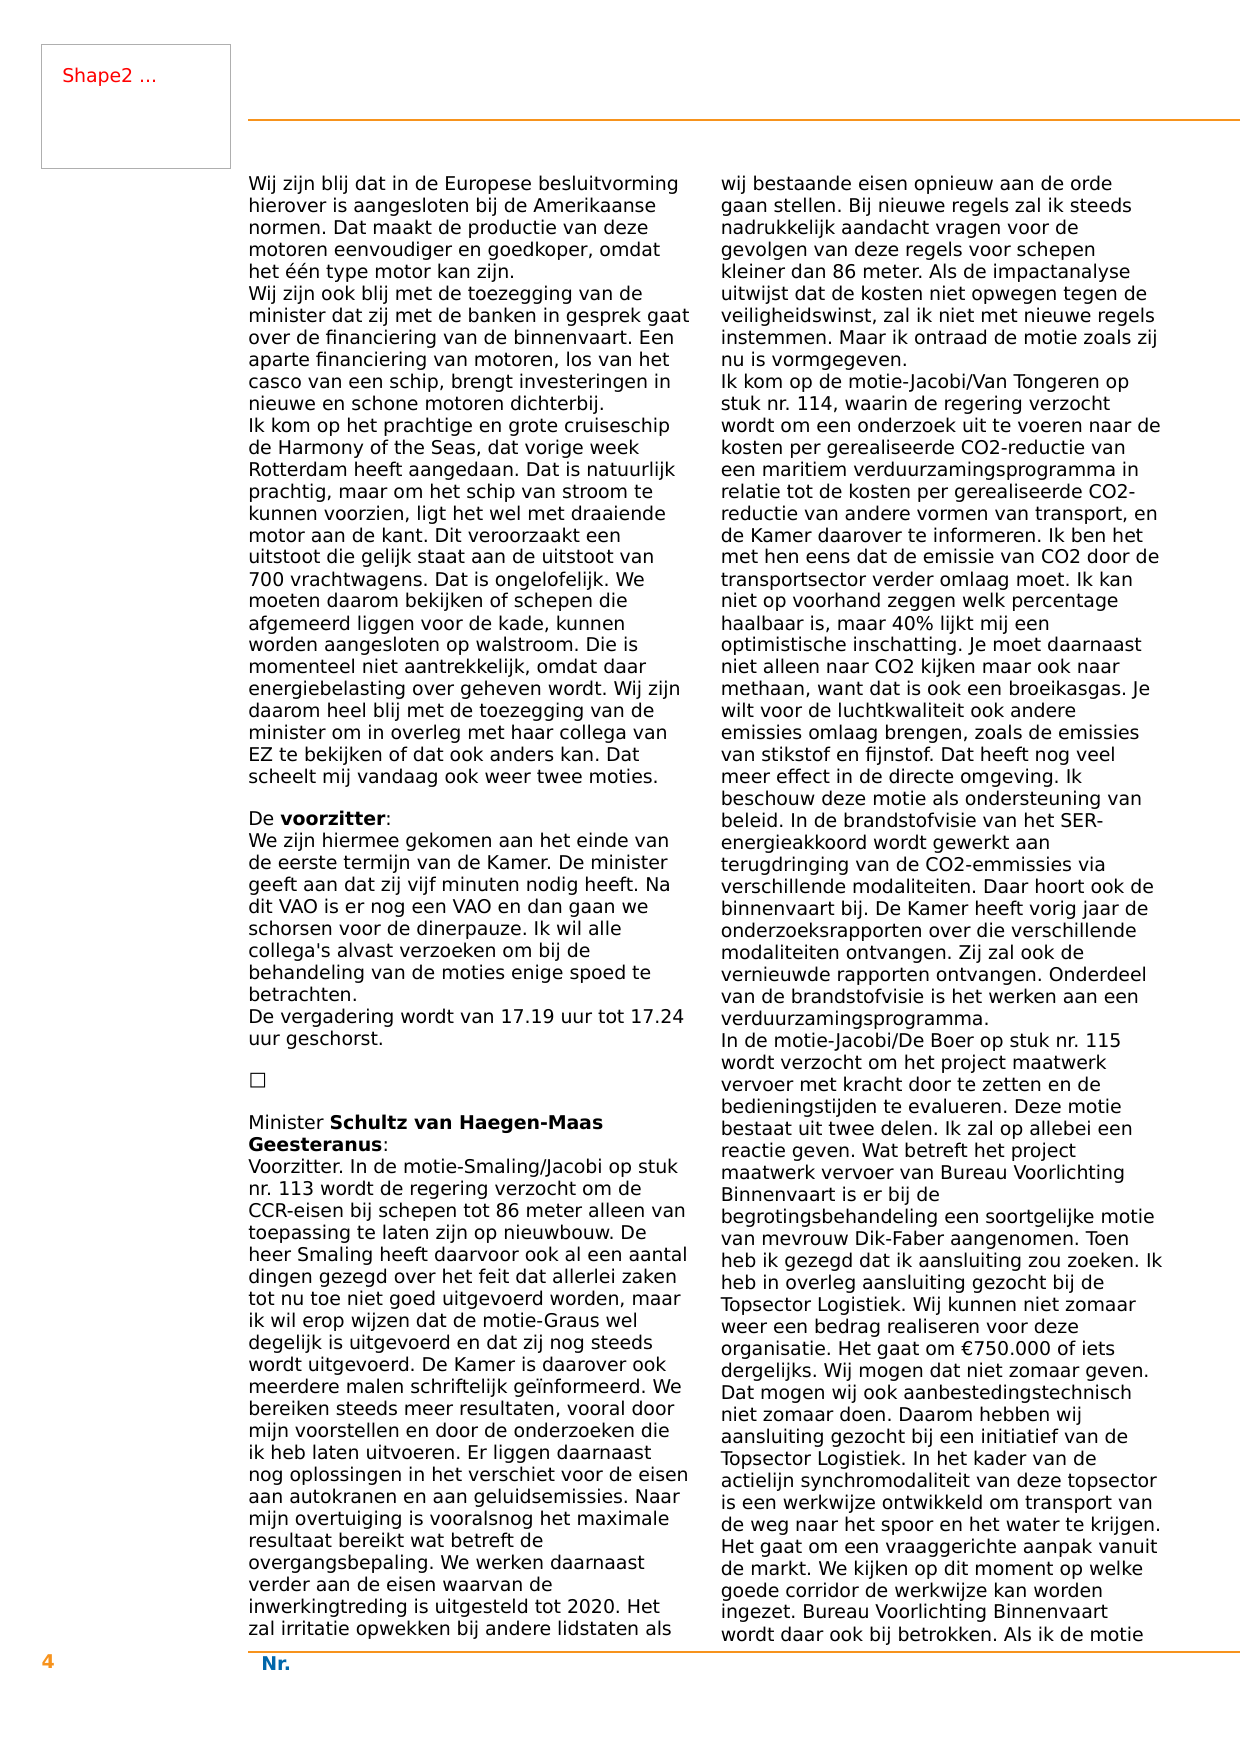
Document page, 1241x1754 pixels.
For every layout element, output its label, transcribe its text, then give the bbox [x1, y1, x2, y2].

text Ik kom op het prachtige en grote cruiseschip de Harmony of the Seas, dat vorige week Rotterdam heeft aangedaan. Dat is natuurlijk prachtig, maar om het schip van stroom te kunnen voorzien, ligt het wel met draaiende motor aan de kant. Dit veroorzaakt een uitstoot die gelijk staat aan de uitstoot van 700 vrachtwagens. Dat is ongelofelijk. We moeten daarom bekijken of schepen die afgemeerd liggen voor de kade, kunnen worden aangesloten op walstroom. Die is momenteel niet aantrekkelijk, omdat daar energiebelasting over geheven wordt. Wij zijn daarom heel blij met de toezegging van de minister om in overleg met haar collega van EZ te bekijken of dat ook anders kan. Dat scheelt mij vandaag ook weer twee moties. [248, 414, 691, 788]
text Wij zijn blij dat in de Europese besluitvorming hierover is aangesloten bij de Amerikaanse normen. Dat maakt de productie van deze motoren eenvoudiger en goedkoper, omdat het één type motor kan zijn. [248, 173, 691, 283]
text Wij zijn ook blij met de toezegging van de minister dat zij met de banken in gesprek gaat over de financiering van de binnenvaart. Een aparte financiering van motoren, los van het casco van een schip, brengt investeringen in nieuwe en schone motoren dichterbij. [248, 283, 691, 414]
text In de motie-Jacobi/De Boer op stuk nr. 115 wordt verzocht om het project maatwerk vervoer met kracht door te zetten en de bedieningstijden te evalueren. Deze motie bestaat uit twee delen. Ik zal op allebei een reactie geven. Wat betreft het project maatwerk vervoer van Bureau Voorlichting Binnenvaart is er bij de begrotingsbehandeling een soortgelijke motie van mevrouw Dik-Faber aangenomen. Toen heb ik gezegd dat ik aansluiting zou zoeken. Ik heb in overleg aansluiting gezocht bij de Topsector Logistiek. Wij kunnen niet zomaar weer een bedrag realiseren voor deze organisatie. Het gaat om €750.000 of iets dergelijks. Wij mogen dat niet zomaar geven. Dat mogen wij ook aanbestedingstechnisch niet zomaar doen. Daarom hebben wij aansluiting gezocht bij een initiatief van de Topsector Logistiek. In het kader van de actielijn synchromodaliteit van deze topsector is een werkwijze ontwikkeld om transport van de weg naar het spoor en het water te krijgen. Het gaat om een vraaggerichte aanpak vanuit de markt. We kijken op dit moment op welke goede corridor de werkwijze kan worden ingezet. Bureau Voorlichting Binnenvaart wordt daar ook bij betrokken. Als ik de motie [721, 1030, 1163, 1645]
text Ik kom op de motie-Jacobi/Van Tongeren op stuk nr. 114, waarin de regering verzocht wordt om een onderzoek uit te voeren naar de kosten per gerealiseerde CO2-reductie van een maritiem verduurzamingsprogramma in relatie tot de kosten per gerealiseerde CO2-reductie van andere vormen van transport, en de Kamer daarover te informeren. Ik ben het met hen eens dat de emissie van CO2 door de transportsector verder omlaag moet. Ik kan niet op voorhand zeggen welk percentage haalbaar is, maar 40% lijkt mij een optimistische inschatting. Je moet daarnaast niet alleen naar CO2 kijken maar ook naar methaan, want dat is ook een broeikasgas. Je wilt voor de luchtkwaliteit ook andere emissies omlaag brengen, zoals de emissies van stikstof en fijnstof. Dat heeft nog veel meer effect in de directe omgeving. Ik beschouw deze motie als ondersteuning van beleid. In de brandstofvisie van het SER-energieakkoord wordt gewerkt aan terugdringing van de CO2-emmissies via verschillende modaliteiten. Daar hoort ook de binnenvaart bij. De Kamer heeft vorig jaar de onderzoeksrapporten over die verschillende modaliteiten ontvangen. Zij zal ook de vernieuwde rapporten ontvangen. Onderdeel van de brandstofvisie is het werken aan een verduurzamingsprogramma. [721, 371, 1163, 1030]
text wij bestaande eisen opnieuw aan de orde gaan stellen. Bij nieuwe regels zal ik steeds nadrukkelijk aandacht vragen voor de gevolgen van deze regels voor schepen kleiner dan 86 meter. Als de impactanalyse uitwijst dat de kosten niet opwegen tegen de veiligheidswinst, zal ik niet met nieuwe regels instemmen. Maar ik ontraad de motie zoals zij nu is vormgegeven. [721, 173, 1163, 371]
text We zijn hiermee gekomen aan het einde van de eerste termijn van de Kamer. De minister geeft aan dat zij vijf minuten nodig heeft. Na dit VAO is er nog een VAO en dan gaan we schorsen voor de dinerpauze. Ik wil alle collega's alvast verzoeken om bij de behandeling van de moties enige spoed te betrachten. [248, 830, 691, 1006]
text De voorzitter: [248, 808, 691, 830]
text Voorzitter. In de motie-Smaling/Jacobi op stuk nr. 113 wordt de regering verzocht om de CCR-eisen bij schepen tot 86 meter alleen van toepassing te laten zijn op nieuwbouw. De heer Smaling heeft daarvoor ook al een aantal dingen gezegd over het feit dat allerlei zaken tot nu toe niet goed uitgevoerd worden, maar ik wil erop wijzen dat de motie-Graus wel degelijk is uitgevoerd en dat zij nog steeds wordt uitgevoerd. De Kamer is daarover ook meerdere malen schriftelijk geïnformeerd. We bereiken steeds meer resultaten, vooral door mijn voorstellen en door de onderzoeken die ik heb laten uitvoeren. Er liggen daarnaast nog oplossingen in het verschiet voor de eisen aan autokranen en aan geluidsemissies. Naar mijn overtuiging is vooralsnog het maximale resultaat bereikt wat betreft de overgangsbepaling. We werken daarnaast verder aan de eisen waarvan de inwerkingtreding is uitgesteld tot 2020. Het zal irritatie opwekken bij andere lidstaten als [248, 1156, 691, 1639]
text ⬜ [248, 1070, 691, 1092]
text Minister Schultz van Haegen-Maas Geesteranus: [248, 1112, 691, 1156]
text De vergadering wordt van 17.19 uur tot 17.24 uur geschorst. [248, 1006, 691, 1050]
